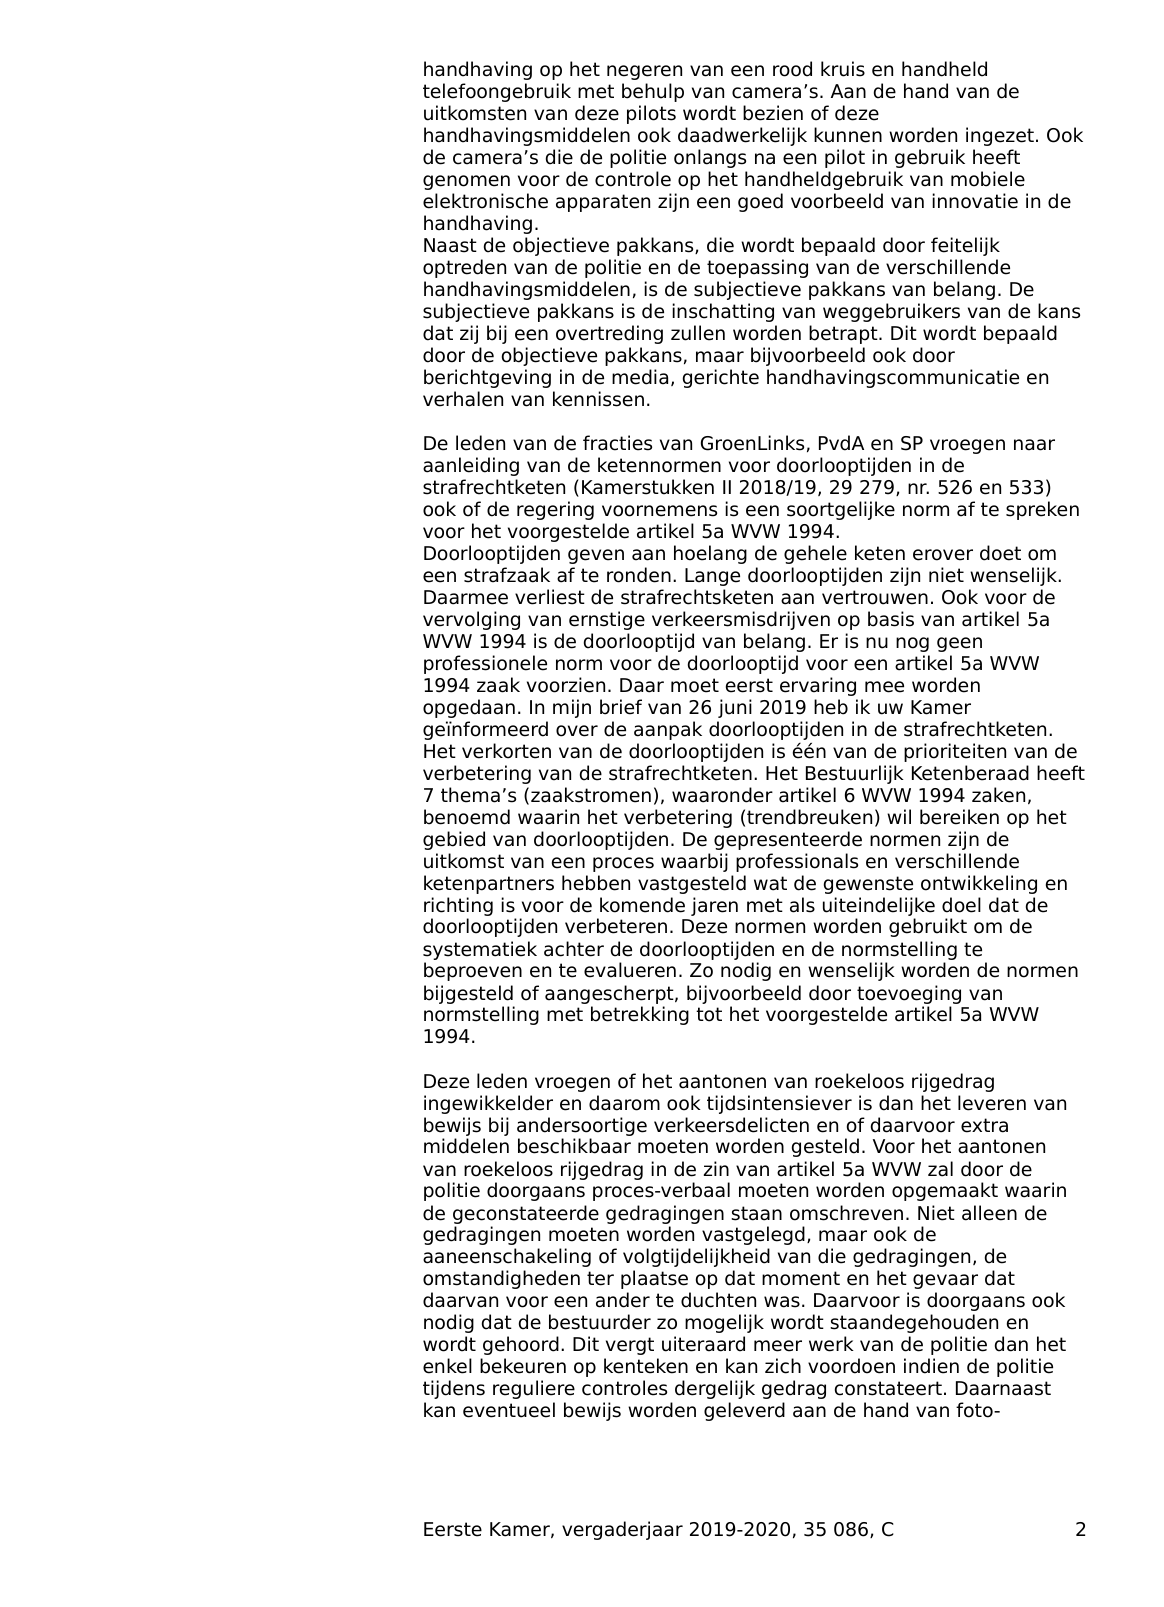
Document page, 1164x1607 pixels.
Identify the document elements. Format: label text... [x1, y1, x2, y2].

text Doorlooptijden geven aan hoelang de gehele keten erover doet om een strafzaak af te ronden. Lange doorlooptijden zijn niet wenselijk. Daarmee verliest de strafrechtsketen aan vertrouwen. Ook voor de vervolging van ernstige verkeersmisdrijven op basis van artikel 5a WVW 1994 is de doorlooptijd van belang. Er is nu nog geen professionele norm voor de doorlooptijd voor een artikel 5a WVW 1994 zaak voorzien. Daar moet eerst ervaring mee worden opgedaan. In mijn brief van 26 juni 2019 heb ik uw Kamer geïnformeerd over de aanpak doorlooptijden in de strafrechtketen. Het verkorten van de doorlooptijden is één van de prioriteiten van de verbetering van de strafrechtketen. Het Bestuurlijk Ketenberaad heeft 7 thema’s (zaakstromen), waaronder artikel 6 WVW 1994 zaken, benoemd waarin het verbetering (trendbreuken) wil bereiken op het gebied van doorlooptijden. De gepresenteerde normen zijn de uitkomst van een proces waarbij professionals en verschillende ketenpartners hebben vastgesteld wat de gewenste ontwikkeling en richting is voor de komende jaren met als uiteindelijke doel dat de doorlooptijden verbeteren. Deze normen worden gebruikt om de systematiek achter de doorlooptijden en de normstelling te beproeven en te evalueren. Zo nodig en wenselijk worden de normen bijgesteld of aangescherpt, bijvoorbeeld door toevoeging van normstelling met betrekking tot het voorgestelde artikel 5a WVW 1994. [422, 543, 1087, 1048]
text Naast de objectieve pakkans, die wordt bepaald door feitelijk optreden van de politie en de toepassing van de verschillende handhavingsmiddelen, is de subjectieve pakkans van belang. De subjectieve pakkans is de inschatting van weggebruikers van de kans dat zij bij een overtreding zullen worden betrapt. Dit wordt bepaald door de objectieve pakkans, maar bijvoorbeeld ook door berichtgeving in de media, gerichte handhavingscommunicatie en verhalen van kennissen. [422, 235, 1087, 411]
text handhaving op het negeren van een rood kruis en handheld telefoongebruik met behulp van camera’s. Aan de hand van de uitkomsten van deze pilots wordt bezien of deze handhavingsmiddelen ook daadwerkelijk kunnen worden ingezet. Ook de camera’s die de politie onlangs na een pilot in gebruik heeft genomen voor de controle op het handheldgebruik van mobiele elektronische apparaten zijn een goed voorbeeld van innovatie in de handhaving. [422, 59, 1087, 235]
text De leden van de fracties van GroenLinks, PvdA en SP vroegen naar aanleiding van de ketennormen voor doorlooptijden in de strafrechtketen (Kamerstukken II 2018/19, 29 279, nr. 526 en 533) ook of de regering voornemens is een soortgelijke norm af te spreken voor het voorgestelde artikel 5a WVW 1994. [422, 433, 1087, 543]
text Deze leden vroegen of het aantonen van roekeloos rijgedrag ingewikkelder en daarom ook tijdsintensiever is dan het leveren van bewijs bij andersoortige verkeersdelicten en of daarvoor extra middelen beschikbaar moeten worden gesteld. Voor het aantonen van roekeloos rijgedrag in de zin van artikel 5a WVW zal door de politie doorgaans proces-verbaal moeten worden opgemaakt waarin de geconstateerde gedragingen staan omschreven. Niet alleen de gedragingen moeten worden vastgelegd, maar ook de aaneenschakeling of volgtijdelijkheid van die gedragingen, de omstandigheden ter plaatse op dat moment en het gevaar dat daarvan voor een ander te duchten was. Daarvoor is doorgaans ook nodig dat de bestuurder zo mogelijk wordt staandegehouden en wordt gehoord. Dit vergt uiteraard meer werk van de politie dan het enkel bekeuren op kenteken en kan zich voordoen indien de politie tijdens reguliere controles dergelijk gedrag constateert. Daarnaast kan eventueel bewijs worden geleverd aan de hand van foto- [422, 1071, 1087, 1422]
